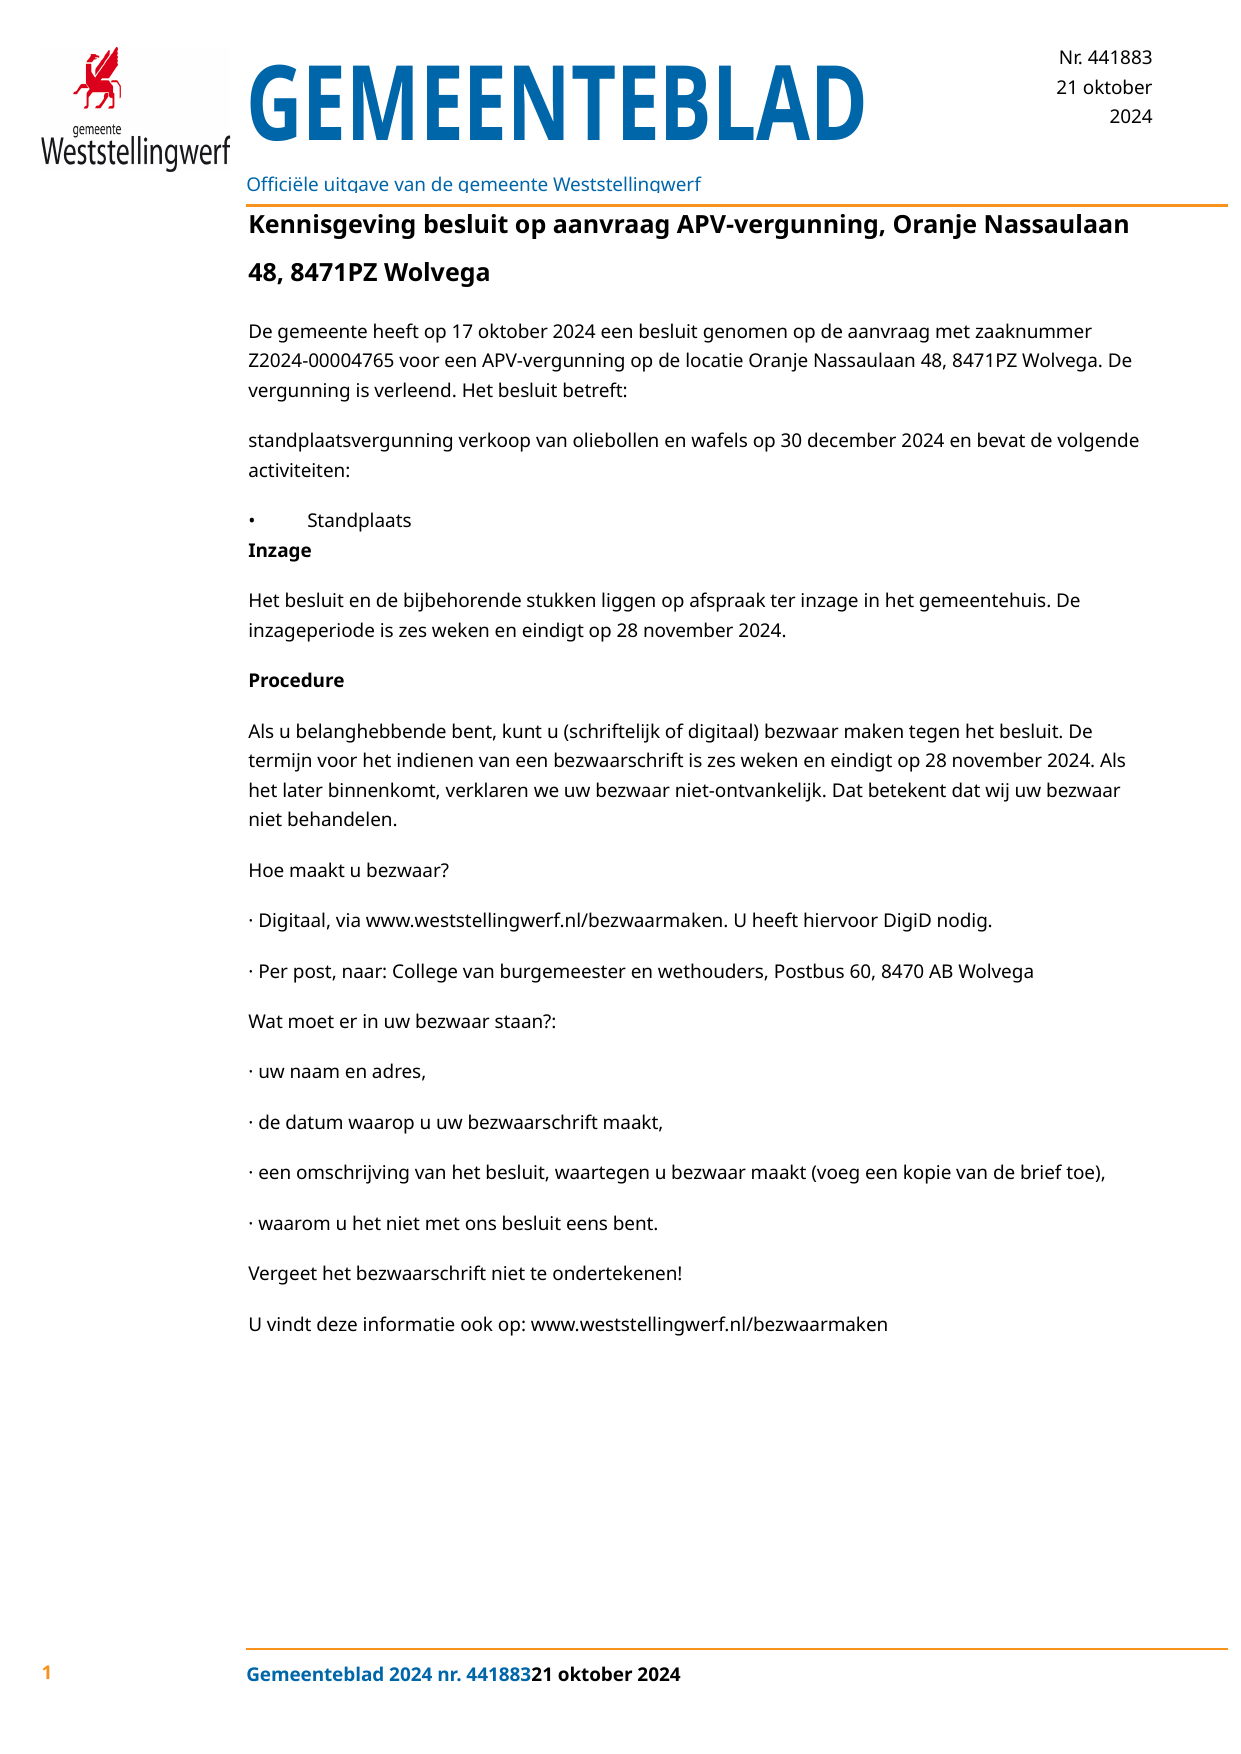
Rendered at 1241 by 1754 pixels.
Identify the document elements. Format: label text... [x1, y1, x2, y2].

text standplaatsvergunning verkoop van oliebollen en wafels op 30 december 2024 en bevat de volgende activiteiten: [248, 427, 1152, 483]
text · waarom u het niet met ons besluit eens bent. [248, 1210, 1152, 1236]
text Procedure [248, 667, 1152, 693]
text · Digitaal, via www.weststellingwerf.nl/bezwaarmaken. U heeft hiervoor DigiD nodig. [248, 907, 1152, 933]
text De gemeente heeft op 17 oktober 2024 een besluit genomen op de aanvraag met zaaknummer Z2024-00004765 voor een APV-vergunning op de locatie Oranje Nassaulaan 48, 8471PZ Wolvega. De vergunning is verleend. Het besluit betreft: [248, 318, 1152, 403]
list Standplaats [248, 507, 1152, 533]
text Kennisgeving besluit op aanvraag APV-vergunning, Oranje Nassaulaan 48, 8471PZ Wolvega [248, 207, 1152, 288]
picture [41, 47, 231, 172]
text · een omschrijving van het besluit, waartegen u bezwaar maakt (voeg een kopie van de brief toe), [248, 1159, 1152, 1185]
text · Per post, naar: College van burgemeester en wethouders, Postbus 60, 8470 AB Wolvega [248, 958, 1152, 984]
text Vergeet het bezwaarschrift niet te ondertekenen! [248, 1260, 1152, 1286]
text · uw naam en adres, [248, 1059, 1152, 1084]
text U vindt deze informatie ook op: www.weststellingwerf.nl/bezwaarmaken [248, 1311, 1152, 1337]
text Als u belanghebbende bent, kunt u (schriftelijk of digitaal) bezwaar maken tegen het besluit. De termijn voor het indienen van een bezwaarschrift is zes weken en eindigt op 28 november 2024. Als het later binnenkomt, verklaren we uw bezwaar niet-ontvankelijk. Dat betekent dat wij uw bezwaar niet behandelen. [248, 718, 1152, 832]
text Hoe maakt u bezwaar? [248, 857, 1152, 883]
text Het besluit en de bijbehorende stukken liggen op afspraak ter inzage in het gemeentehuis. De inzageperiode is zes weken en eindigt op 28 november 2024. [248, 587, 1152, 643]
text Wat moet er in uw bezwaar staan?: [248, 1008, 1152, 1034]
text · de datum waarop u uw bezwaarschrift maakt, [248, 1109, 1152, 1135]
text Inzage [248, 537, 1152, 563]
